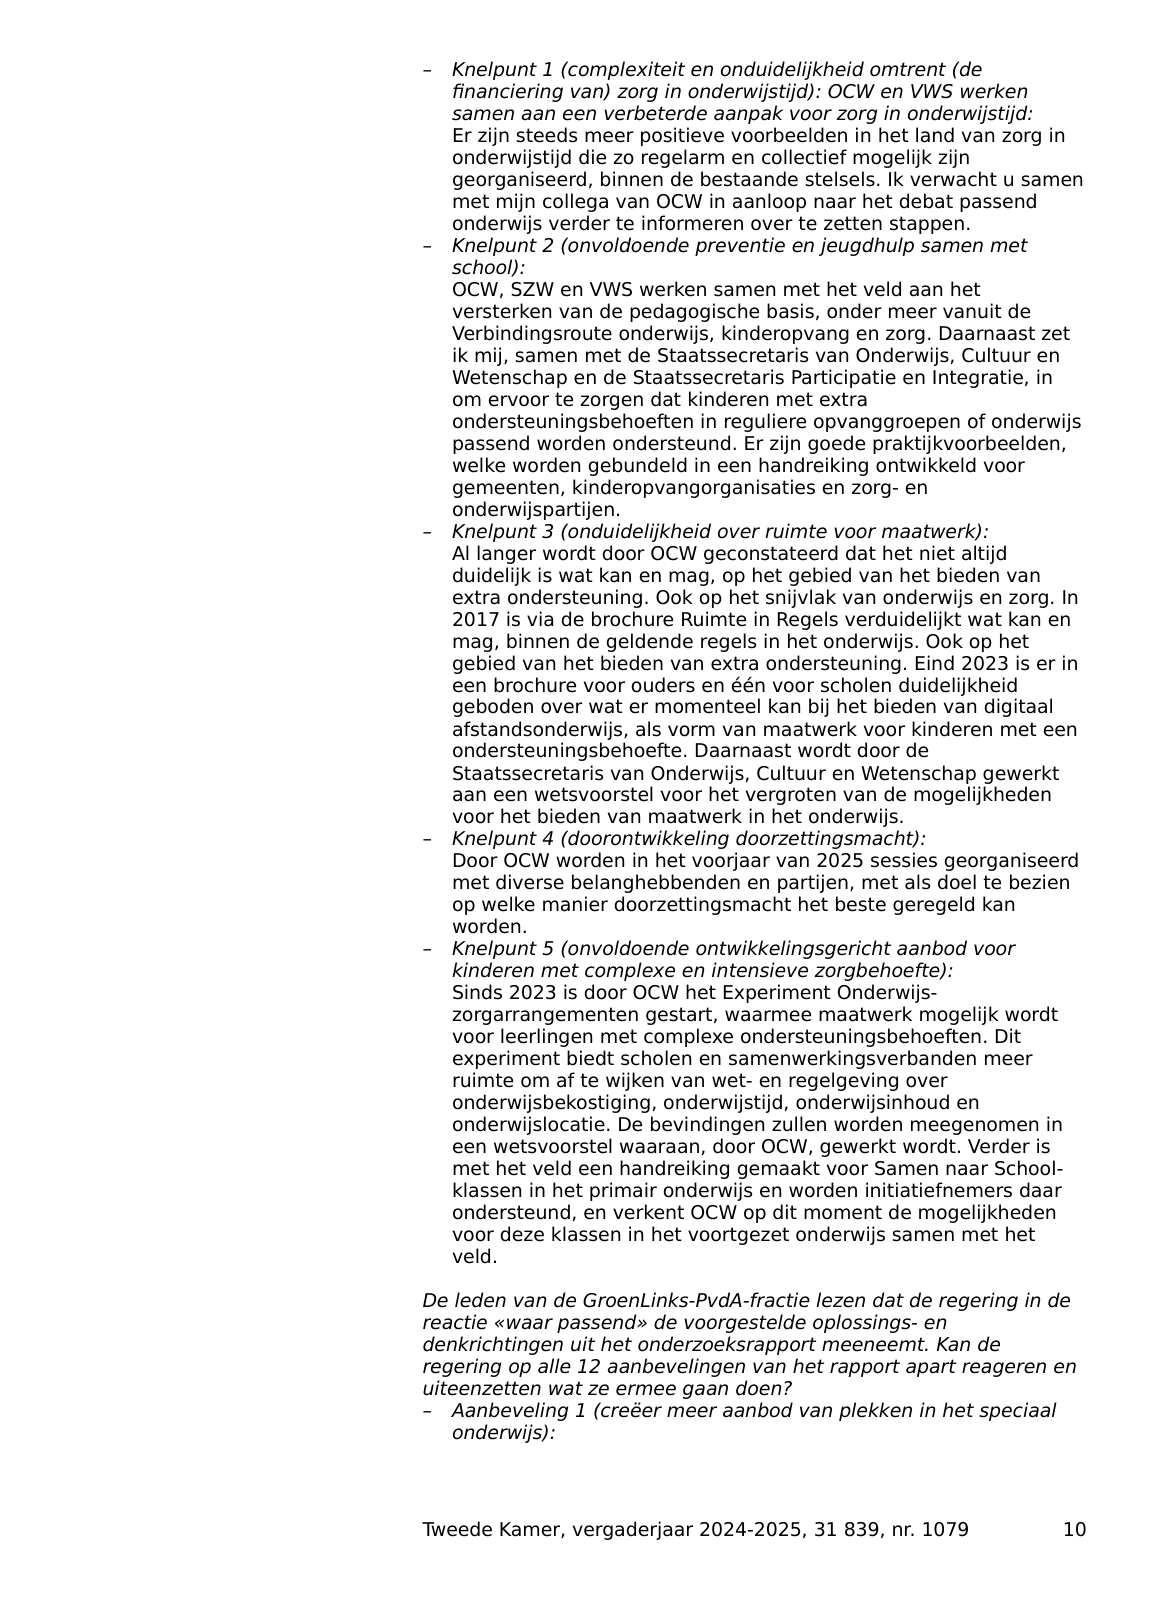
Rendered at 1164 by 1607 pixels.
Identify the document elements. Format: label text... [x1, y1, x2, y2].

text Al langer wordt door OCW geconstateerd dat het niet altijd duidelijk is wat kan en mag, op het gebied van het bieden van extra ondersteuning. Ook op het snijvlak van onderwijs en zorg. In 2017 is via de brochure Ruimte in Regels verduidelijkt wat kan en mag, binnen de geldende regels in het onderwijs. Ook op het gebied van het bieden van extra ondersteuning. Eind 2023 is er in een brochure voor ouders en één voor scholen duidelijkheid geboden over wat er momenteel kan bij het bieden van digitaal afstandsonderwijs, als vorm van maatwerk voor kinderen met een ondersteuningsbehoefte. Daarnaast wordt door de Staatssecretaris van Onderwijs, Cultuur en Wetenschap gewerkt aan een wetsvoorstel voor het vergroten van de mogelijkheden voor het bieden van maatwerk in het onderwijs. [452, 543, 1087, 828]
text Sinds 2023 is door OCW het Experiment Onderwijs-zorgarrangementen gestart, waarmee maatwerk mogelijk wordt voor leerlingen met complexe ondersteuningsbehoeften. Dit experiment biedt scholen en samenwerkingsverbanden meer ruimte om af te wijken van wet- en regelgeving over onderwijsbekostiging, onderwijstijd, onderwijsinhoud en onderwijslocatie. De bevindingen zullen worden meegenomen in een wetsvoorstel waaraan, door OCW, gewerkt wordt. Verder is met het veld een handreiking gemaakt voor Samen naar School-klassen in het primair onderwijs en worden initiatiefnemers daar ondersteund, en verkent OCW op dit moment de mogelijkheden voor deze klassen in het voortgezet onderwijs samen met het veld. [452, 982, 1087, 1268]
text – Aanbeveling 1 (creëer meer aanbod van plekken in het speciaal onderwijs): [422, 1400, 1087, 1444]
text De leden van de GroenLinks-PvdA-fractie lezen dat de regering in de reactie «waar passend» de voorgestelde oplossings- en denkrichtingen uit het onderzoeksrapport meeneemt. Kan de regering op alle 12 aanbevelingen van het rapport apart reageren en uiteenzetten wat ze ermee gaan doen? [422, 1290, 1087, 1400]
text – Knelpunt 1 (complexiteit en onduidelijkheid omtrent (de financiering van) zorg in onderwijstijd): OCW en VWS werken samen aan een verbeterde aanpak voor zorg in onderwijstijd: [422, 59, 1087, 125]
text OCW, SZW en VWS werken samen met het veld aan het versterken van de pedagogische basis, onder meer vanuit de Verbindingsroute onderwijs, kinderopvang en zorg. Daarnaast zet ik mij, samen met de Staatssecretaris van Onderwijs, Cultuur en Wetenschap en de Staatssecretaris Participatie en Integratie, in om ervoor te zorgen dat kinderen met extra ondersteuningsbehoeften in reguliere opvanggroepen of onderwijs passend worden ondersteund. Er zijn goede praktijkvoorbeelden, welke worden gebundeld in een handreiking ontwikkeld voor gemeenten, kinderopvangorganisaties en zorg- en onderwijspartijen. [452, 279, 1087, 521]
text Er zijn steeds meer positieve voorbeelden in het land van zorg in onderwijstijd die zo regelarm en collectief mogelijk zijn georganiseerd, binnen de bestaande stelsels. Ik verwacht u samen met mijn collega van OCW in aanloop naar het debat passend onderwijs verder te informeren over te zetten stappen. [452, 125, 1087, 235]
text – Knelpunt 3 (onduidelijkheid over ruimte voor maatwerk): [422, 521, 1087, 543]
text – Knelpunt 5 (onvoldoende ontwikkelingsgericht aanbod voor kinderen met complexe en intensieve zorgbehoefte): [422, 938, 1087, 982]
text – Knelpunt 2 (onvoldoende preventie en jeugdhulp samen met school): [422, 235, 1087, 279]
text Door OCW worden in het voorjaar van 2025 sessies georganiseerd met diverse belanghebbenden en partijen, met als doel te bezien op welke manier doorzettingsmacht het beste geregeld kan worden. [452, 850, 1087, 938]
text – Knelpunt 4 (doorontwikkeling doorzettingsmacht): [422, 828, 1087, 850]
